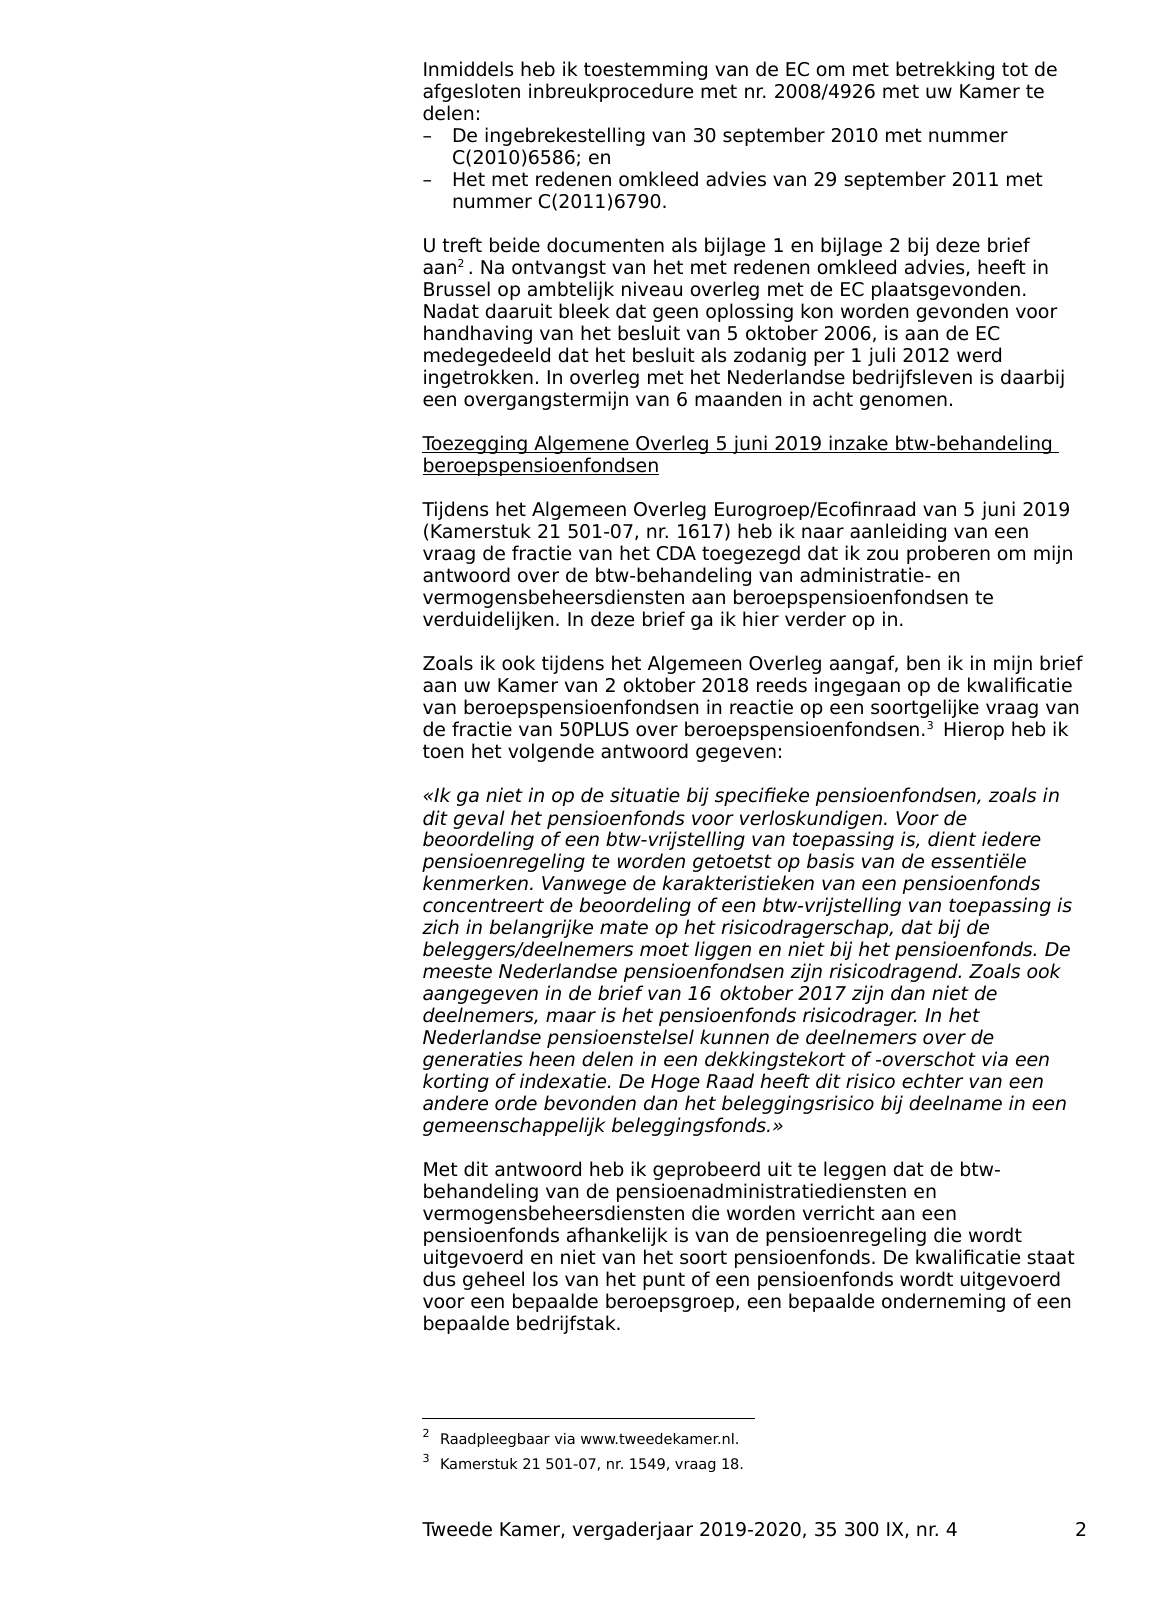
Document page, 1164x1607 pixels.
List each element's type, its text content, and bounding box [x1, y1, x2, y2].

text Kamerstuk 21 501-07, nr. 1549, vraag 18. [422, 1452, 1087, 1474]
text – Het met redenen omkleed advies van 29 september 2011 met nummer C(2011)6790. [422, 169, 1087, 213]
text Zoals ik ook tijdens het Algemeen Overleg aangaf, ben ik in mijn brief aan uw Kamer van 2 oktober 2018 reeds ingegaan op de kwalificatie van beroepspensioenfondsen in reactie op een soortgelijke vraag van de fractie van 50PLUS over beroepspensioenfondsen. Hierop heb ik toen het volgende antwoord gegeven: [422, 653, 1087, 763]
text Raadpleegbaar via www.tweedekamer.nl. [422, 1427, 1087, 1449]
text Met dit antwoord heb ik geprobeerd uit te leggen dat de btw-behandeling van de pensioenadministratiediensten en vermogensbeheersdiensten die worden verricht aan een pensioenfonds afhankelijk is van de pensioenregeling die wordt uitgevoerd en niet van het soort pensioenfonds. De kwalificatie staat dus geheel los van het punt of een pensioenfonds wordt uitgevoerd voor een bepaalde beroepsgroep, een bepaalde onderneming of een bepaalde bedrijfstak. [422, 1159, 1087, 1335]
text Inmiddels heb ik toestemming van de EC om met betrekking tot de afgesloten inbreukprocedure met nr. 2008/4926 met uw Kamer te delen: [422, 59, 1087, 125]
text – De ingebrekestelling van 30 september 2010 met nummer C(2010)6586; en [422, 125, 1087, 169]
text U treft beide documenten als bijlage 1 en bijlage 2 bij deze brief aan. Na ontvangst van het met redenen omkleed advies, heeft in Brussel op ambtelijk niveau overleg met de EC plaatsgevonden. Nadat daaruit bleek dat geen oplossing kon worden gevonden voor handhaving van het besluit van 5 oktober 2006, is aan de EC medegedeeld dat het besluit als zodanig per 1 juli 2012 werd ingetrokken. In overleg met het Nederlandse bedrijfsleven is daarbij een overgangstermijn van 6 maanden in acht genomen. [422, 235, 1087, 411]
text «Ik ga niet in op de situatie bij specifieke pensioenfondsen, zoals in dit geval het pensioenfonds voor verloskundigen. Voor de beoordeling of een btw-vrijstelling van toepassing is, dient iedere pensioenregeling te worden getoetst op basis van de essentiële kenmerken. Vanwege de karakteristieken van een pensioenfonds concentreert de beoordeling of een btw-vrijstelling van toepassing is zich in belangrijke mate op het risicodragerschap, dat bij de beleggers/deelnemers moet liggen en niet bij het pensioenfonds. De meeste Nederlandse pensioenfondsen zijn risicodragend. Zoals ook aangegeven in de brief van 16 oktober 2017 zijn dan niet de deelnemers, maar is het pensioenfonds risicodrager. In het Nederlandse pensioenstelsel kunnen de deelnemers over de generaties heen delen in een dekkingstekort of -overschot via een korting of indexatie. De Hoge Raad heeft dit risico echter van een andere orde bevonden dan het beleggingsrisico bij deelname in een gemeenschappelijk beleggingsfonds.» [422, 785, 1087, 1137]
text Tijdens het Algemeen Overleg Eurogroep/Ecofinraad van 5 juni 2019 (Kamerstuk 21 501-07, nr. 1617) heb ik naar aanleiding van een vraag de fractie van het CDA toegezegd dat ik zou proberen om mijn antwoord over de btw-behandeling van administratie- en vermogensbeheersdiensten aan beroepspensioenfondsen te verduidelijken. In deze brief ga ik hier verder op in. [422, 499, 1087, 631]
subtitle Toezegging Algemene Overleg 5 juni 2019 inzake btw-behandeling beroepspensioenfondsen [422, 433, 1087, 477]
